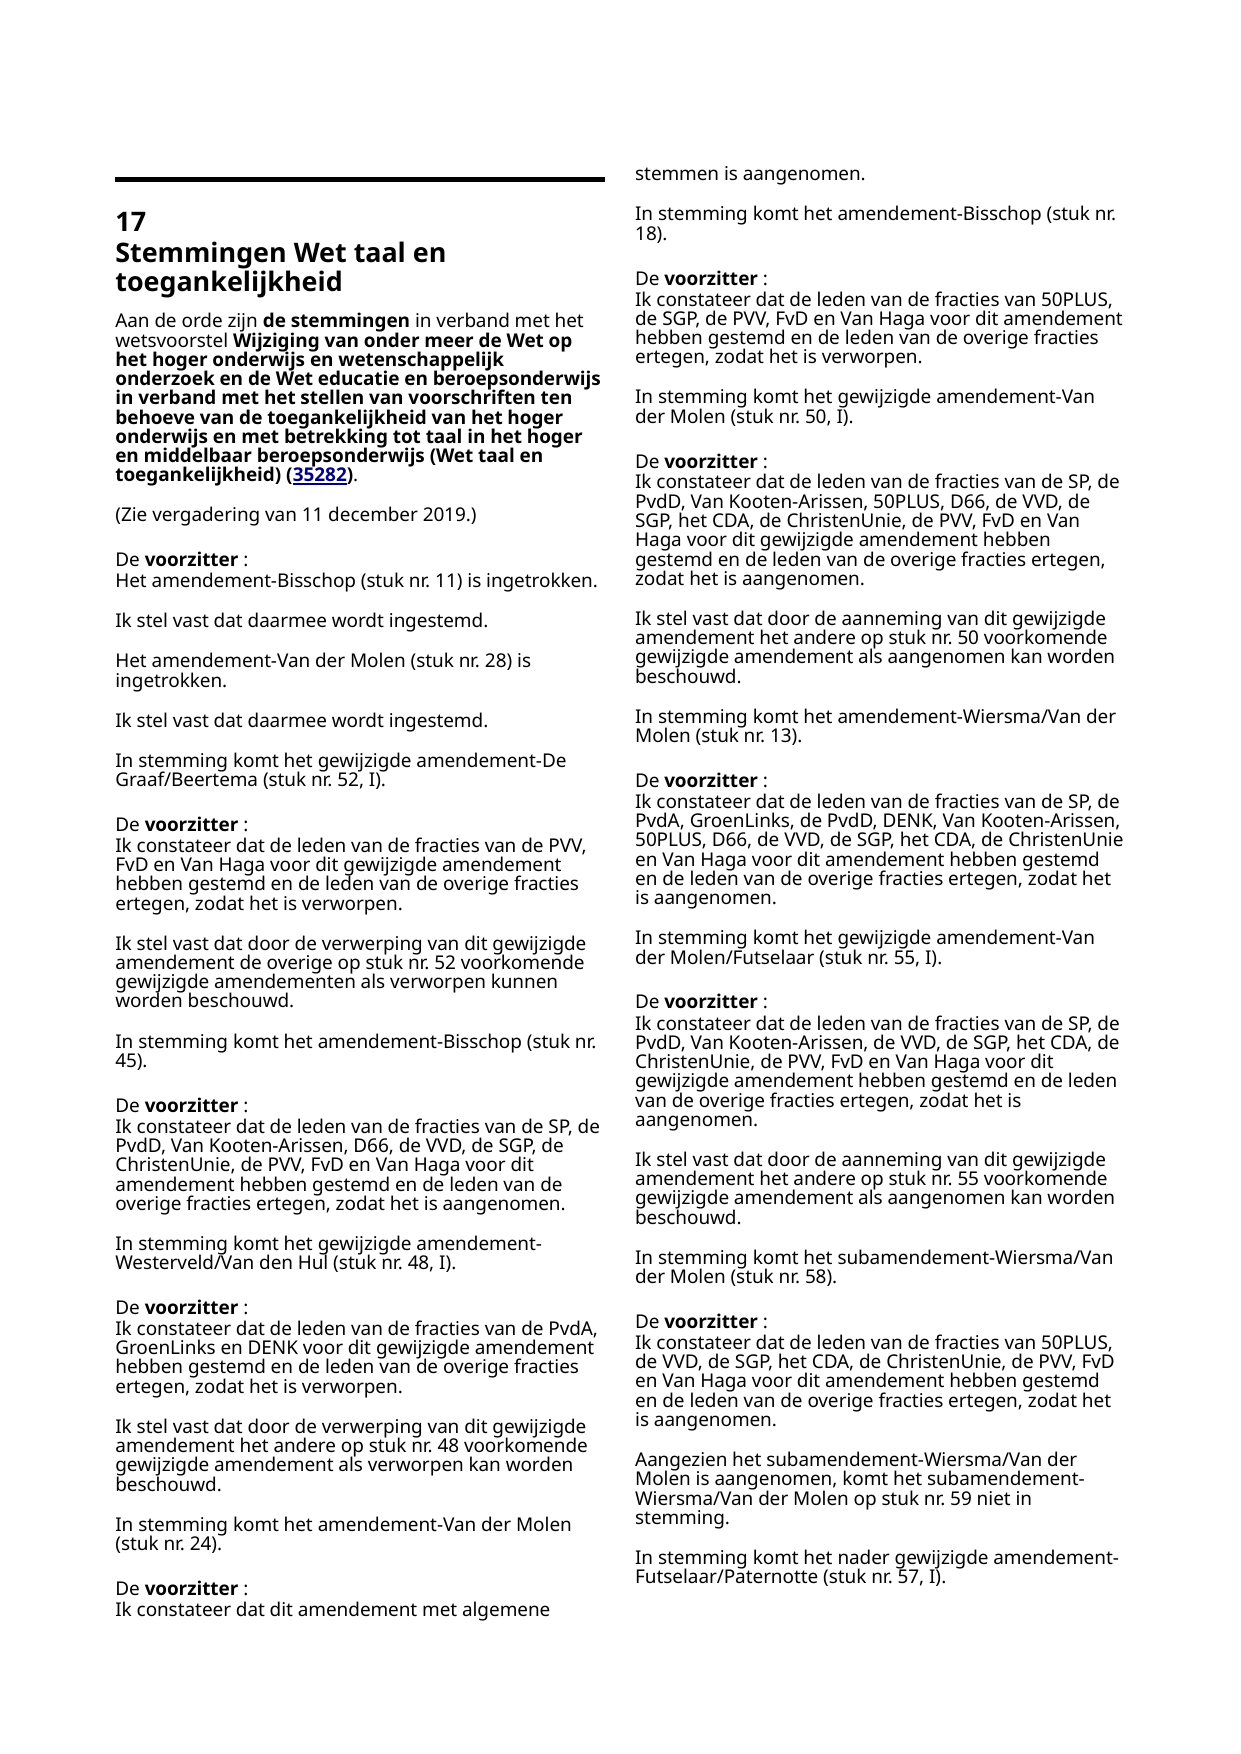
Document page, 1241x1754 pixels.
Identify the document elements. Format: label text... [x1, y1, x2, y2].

text Ik stel vast dat door de verwerping van dit gewijzigde amendement het andere op stuk nr. 48 voorkomende gewijzigde amendement als verworpen kan worden beschouwd. [115, 1418, 605, 1495]
text De voorzitter : [115, 1575, 605, 1601]
text Ik constateer dat de leden van de fracties van 50PLUS, de VVD, de SGP, het CDA, de ChristenUnie, de PVV, FvD en Van Haga voor dit amendement hebben gestemd en de leden van de overige fracties ertegen, zodat het is aangenomen. [635, 1334, 1125, 1430]
text Ik constateer dat de leden van de fracties van de PvdA, GroenLinks en DENK voor dit gewijzigde amendement hebben gestemd en de leden van de overige fracties ertegen, zodat het is verworpen. [115, 1320, 605, 1397]
text In stemming komt het gewijzigde amendement-Van der Molen (stuk nr. 50, I). [635, 388, 1125, 427]
text De voorzitter : [115, 811, 605, 837]
text In stemming komt het nader gewijzigde amendement-Futselaar/Paternotte (stuk nr. 57, I). [635, 1549, 1125, 1587]
text Ik constateer dat de leden van de fracties van de SP, de PvdD, Van Kooten-Arissen, 50PLUS, D66, de VVD, de SGP, het CDA, de ChristenUnie, de PVV, FvD en Van Haga voor dit gewijzigde amendement hebben gestemd en de leden van de overige fracties ertegen, zodat het is aangenomen. [635, 473, 1125, 589]
text Ik stel vast dat daarmee wordt ingestemd. [115, 712, 605, 731]
text Aan de orde zijn de stemmingen in verband met het wetsvoorstel Wijziging van onder meer de Wet op het hoger onderwijs en wetenschappelijk onderzoek en de Wet educatie en beroepsonderwijs in verband met het stellen van voorschriften ten behoeve van de toegankelijkheid van het hoger onderwijs en met betrekking tot taal in het hoger en middelbaar beroepsonderwijs (Wet taal en toegankelijkheid) (35282). [115, 312, 605, 486]
text De voorzitter : [115, 1294, 605, 1320]
text De voorzitter : [635, 989, 1125, 1014]
text Ik constateer dat dit amendement met algemene [115, 1601, 605, 1620]
text (Zie vergadering van 11 december 2019.) [115, 506, 605, 526]
text Het amendement-Bisschop (stuk nr. 11) is ingetrokken. [115, 572, 605, 592]
text In stemming komt het gewijzigde amendement-Westerveld/Van den Hul (stuk nr. 48, I). [115, 1235, 605, 1273]
text In stemming komt het amendement-Van der Molen (stuk nr. 24). [115, 1516, 605, 1554]
text Ik stel vast dat door de aanneming van dit gewijzigde amendement het andere op stuk nr. 50 voorkomende gewijzigde amendement als aangenomen kan worden beschouwd. [635, 610, 1125, 687]
text Het amendement-Van der Molen (stuk nr. 28) is ingetrokken. [115, 652, 605, 691]
text De voorzitter : [635, 448, 1125, 473]
text In stemming komt het amendement-Bisschop (stuk nr. 18). [635, 205, 1125, 244]
text In stemming komt het subamendement-Wiersma/Van der Molen (stuk nr. 58). [635, 1249, 1125, 1287]
text Ik stel vast dat daarmee wordt ingestemd. [115, 612, 605, 632]
text De voorzitter : [635, 1308, 1125, 1334]
text Ik stel vast dat door de verwerping van dit gewijzigde amendement de overige op stuk nr. 52 voorkomende gewijzigde amendementen als verworpen kunnen worden beschouwd. [115, 935, 605, 1012]
text 17 [115, 203, 605, 239]
text Ik constateer dat de leden van de fracties van 50PLUS, de SGP, de PVV, FvD en Van Haga voor dit amendement hebben gestemd en de leden van de overige fracties ertegen, zodat het is verworpen. [635, 291, 1125, 368]
text Ik constateer dat de leden van de fracties van de SP, de PvdD, Van Kooten-Arissen, de VVD, de SGP, het CDA, de ChristenUnie, de PVV, FvD en Van Haga voor dit gewijzigde amendement hebben gestemd en de leden van de overige fracties ertegen, zodat het is aangenomen. [635, 1014, 1125, 1130]
text Ik stel vast dat door de aanneming van dit gewijzigde amendement het andere op stuk nr. 55 voorkomende gewijzigde amendement als aangenomen kan worden beschouwd. [635, 1151, 1125, 1228]
text In stemming komt het amendement-Wiersma/Van der Molen (stuk nr. 13). [635, 708, 1125, 746]
text De voorzitter : [115, 547, 605, 572]
text Aangezien het subamendement-Wiersma/Van der Molen is aangenomen, komt het subamendement-Wiersma/Van der Molen op stuk nr. 59 niet in stemming. [635, 1451, 1125, 1528]
text Ik constateer dat de leden van de fracties van de SP, de PvdD, Van Kooten-Arissen, D66, de VVD, de SGP, de ChristenUnie, de PVV, FvD en Van Haga voor dit amendement hebben gestemd en de leden van de overige fracties ertegen, zodat het is aangenomen. [115, 1118, 605, 1214]
text stemmen is aangenomen. [635, 165, 1125, 184]
text De voorzitter : [635, 265, 1125, 291]
text In stemming komt het gewijzigde amendement-Van der Molen/Futselaar (stuk nr. 55, I). [635, 929, 1125, 968]
text In stemming komt het amendement-Bisschop (stuk nr. 45). [115, 1033, 605, 1071]
text Ik constateer dat de leden van de fracties van de SP, de PvdA, GroenLinks, de PvdD, DENK, Van Kooten-Arissen, 50PLUS, D66, de VVD, de SGP, het CDA, de ChristenUnie en Van Haga voor dit amendement hebben gestemd en de leden van de overige fracties ertegen, zodat het is aangenomen. [635, 793, 1125, 908]
text De voorzitter : [635, 767, 1125, 793]
text Ik constateer dat de leden van de fracties van de PVV, FvD en Van Haga voor dit gewijzigde amendement hebben gestemd en de leden van de overige fracties ertegen, zodat het is verworpen. [115, 837, 605, 914]
text De voorzitter : [115, 1092, 605, 1118]
text Stemmingen Wet taal en toegankelijkheid [115, 239, 605, 312]
text In stemming komt het gewijzigde amendement-De Graaf/Beertema (stuk nr. 52, I). [115, 752, 605, 790]
